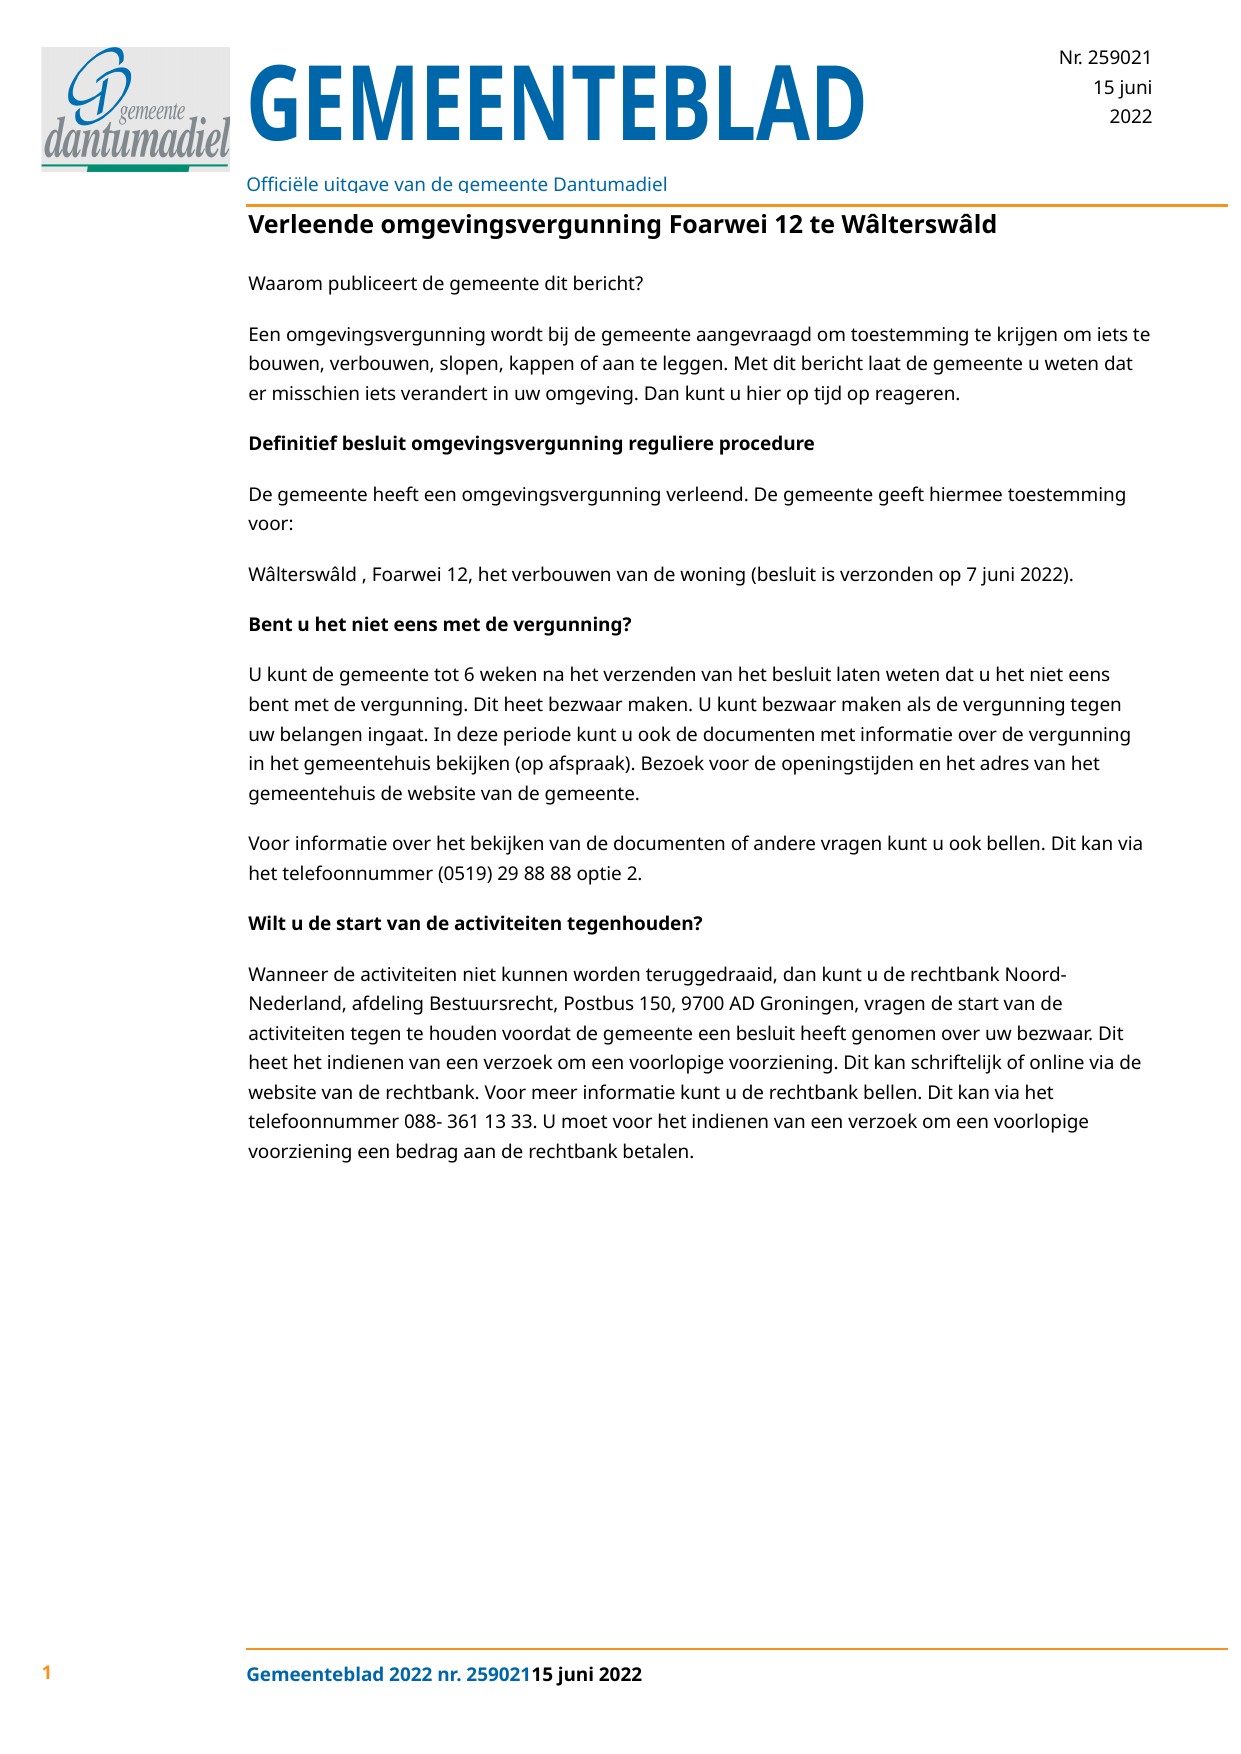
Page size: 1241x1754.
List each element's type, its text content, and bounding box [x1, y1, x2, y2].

text U kunt de gemeente tot 6 weken na het verzenden van het besluit laten weten dat u het niet eens bent met de vergunning. Dit heet bezwaar maken. U kunt bezwaar maken als de vergunning tegen uw belangen ingaat. In deze periode kunt u ook de documenten met informatie over de vergunning in het gemeentehuis bekijken (op afspraak). Bezoek voor de openingstijden en het adres van het gemeentehuis de website van de gemeente. [248, 662, 1152, 806]
text Wanneer de activiteiten niet kunnen worden teruggedraaid, dan kunt u de rechtbank Noord-Nederland, afdeling Bestuursrecht, Postbus 150, 9700 AD Groningen, vragen de start van de activiteiten tegen te houden voordat de gemeente een besluit heeft genomen over uw bezwaar. Dit heet het indienen van een verzoek om een voorlopige voorziening. Dit kan schriftelijk of online via de website van de rechtbank. Voor meer informatie kunt u de rechtbank bellen. Dit kan via het telefoonnummer 088- 361 13 33. U moet voor het indienen van een verzoek om een voorlopige voorziening een bedrag aan de rechtbank betalen. [248, 961, 1152, 1164]
text Wilt u de start van de activiteiten tegenhouden? [248, 910, 1152, 936]
text Bent u het niet eens met de vergunning? [248, 611, 1152, 637]
text Waarom publiceert de gemeente dit bericht? [248, 270, 1152, 296]
text Definitief besluit omgevingsvergunning reguliere procedure [248, 430, 1152, 456]
text Voor informatie over het bekijken van de documenten of andere vragen kunt u ook bellen. Dit kan via het telefoonnummer (0519) 29 88 88 optie 2. [248, 830, 1152, 886]
text Wâlterswâld , Foarwei 12, het verbouwen van de woning (besluit is verzonden op 7 juni 2022). [248, 561, 1152, 586]
text Verleende omgevingsvergunning Foarwei 12 te Wâlterswâld [248, 207, 1152, 241]
text De gemeente heeft een omgevingsvergunning verleend. De gemeente geeft hiermee toestemming voor: [248, 481, 1152, 536]
picture [41, 47, 231, 172]
text Een omgevingsvergunning wordt bij de gemeente aangevraagd om toestemming te krijgen om iets te bouwen, verbouwen, slopen, kappen of aan te leggen. Met dit bericht laat de gemeente u weten dat er misschien iets verandert in uw omgeving. Dan kunt u hier op tijd op reageren. [248, 321, 1152, 406]
